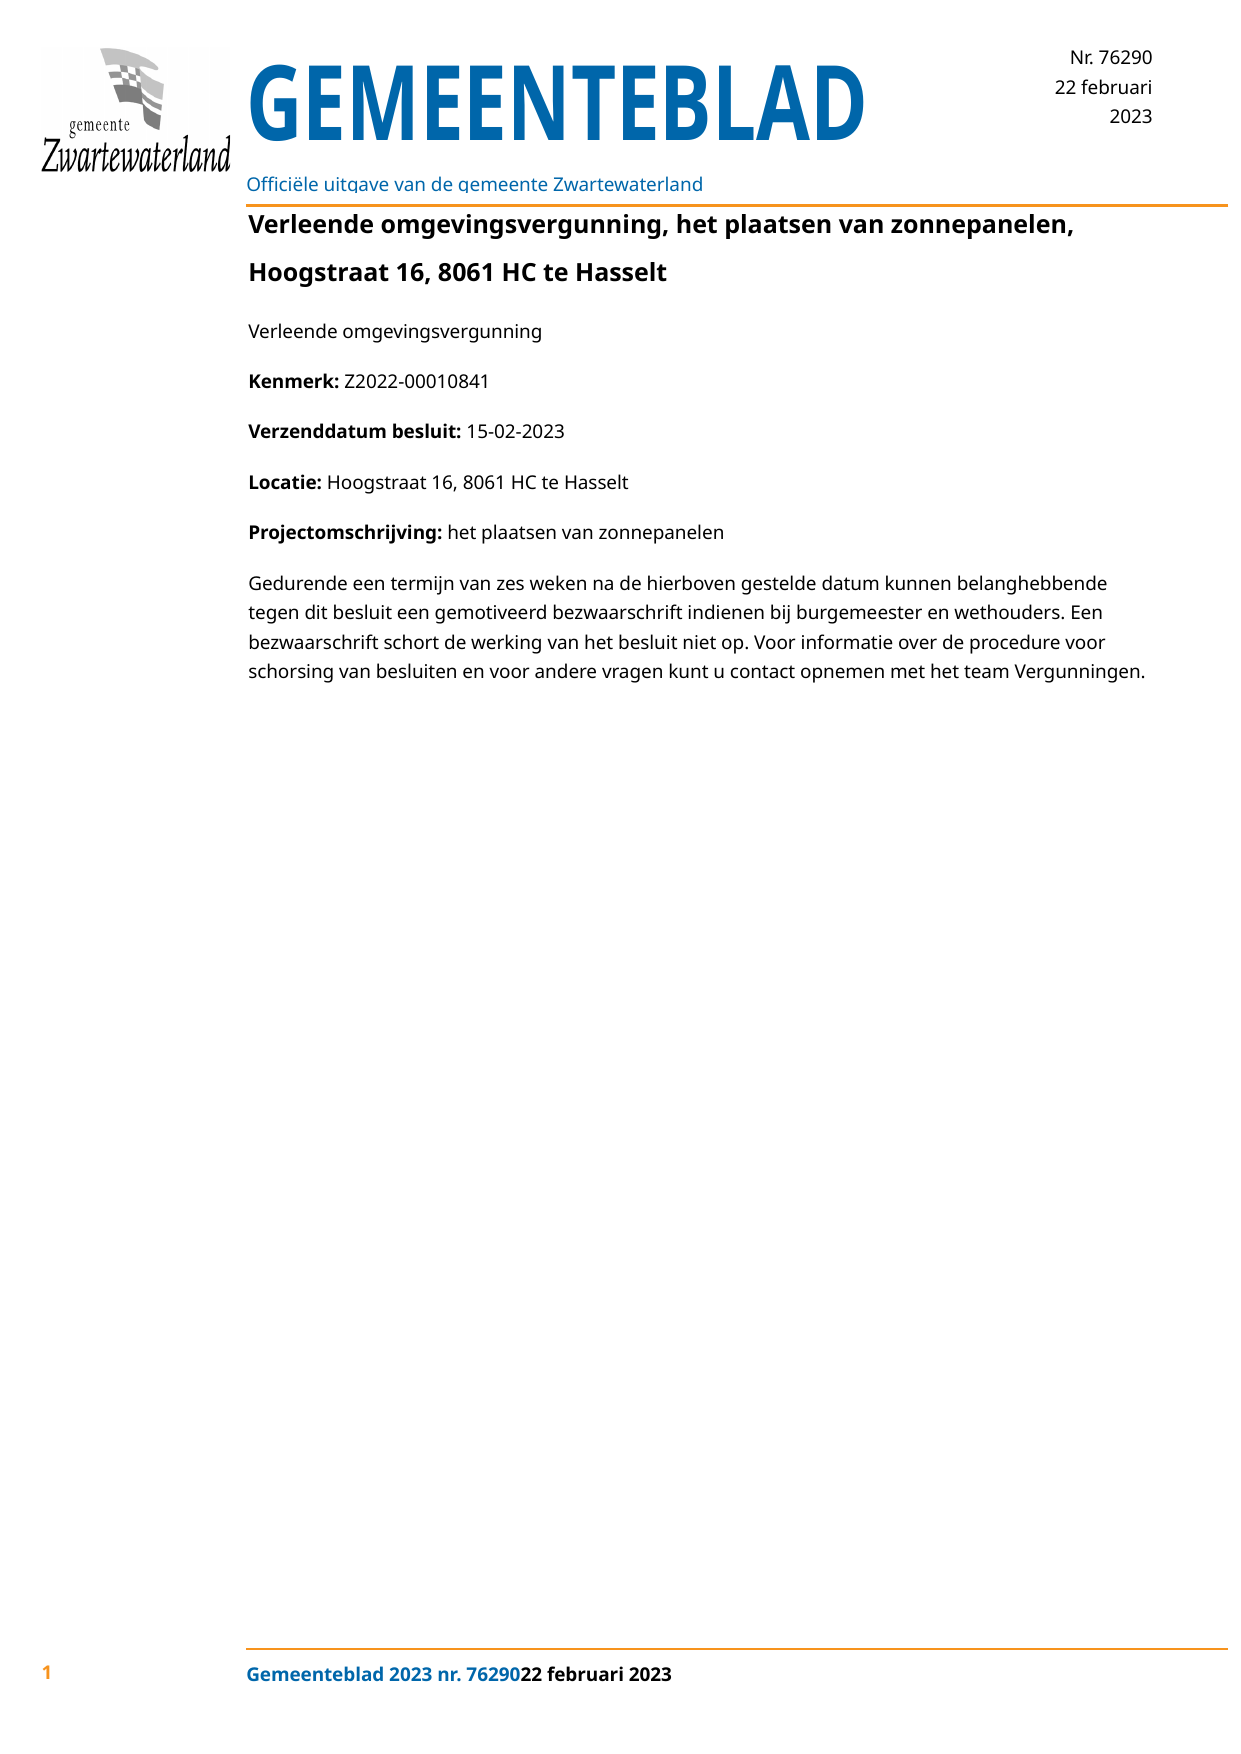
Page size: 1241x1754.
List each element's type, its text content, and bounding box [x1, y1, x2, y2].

text Verleende omgevingsvergunning, het plaatsen van zonnepanelen, Hoogstraat 16, 8061 HC te Hasselt [248, 207, 1152, 288]
text Locatie: Hoogstraat 16, 8061 HC te Hasselt [248, 469, 1152, 495]
text Gedurende een termijn van zes weken na de hierboven gestelde datum kunnen belanghebbende tegen dit besluit een gemotiveerd bezwaarschrift indienen bij burgemeester en wethouders. Een bezwaarschrift schort de werking van het besluit niet op. Voor informatie over de procedure voor schorsing van besluiten en voor andere vragen kunt u contact opnemen met het team Vergunningen. [248, 570, 1152, 684]
picture [41, 47, 231, 172]
text Projectomschrijving: het plaatsen van zonnepanelen [248, 519, 1152, 545]
text Kenmerk: Z2022-00010841 [248, 368, 1152, 394]
text Verzenddatum besluit: 15-02-2023 [248, 419, 1152, 444]
text Verleende omgevingsvergunning [248, 318, 1152, 344]
